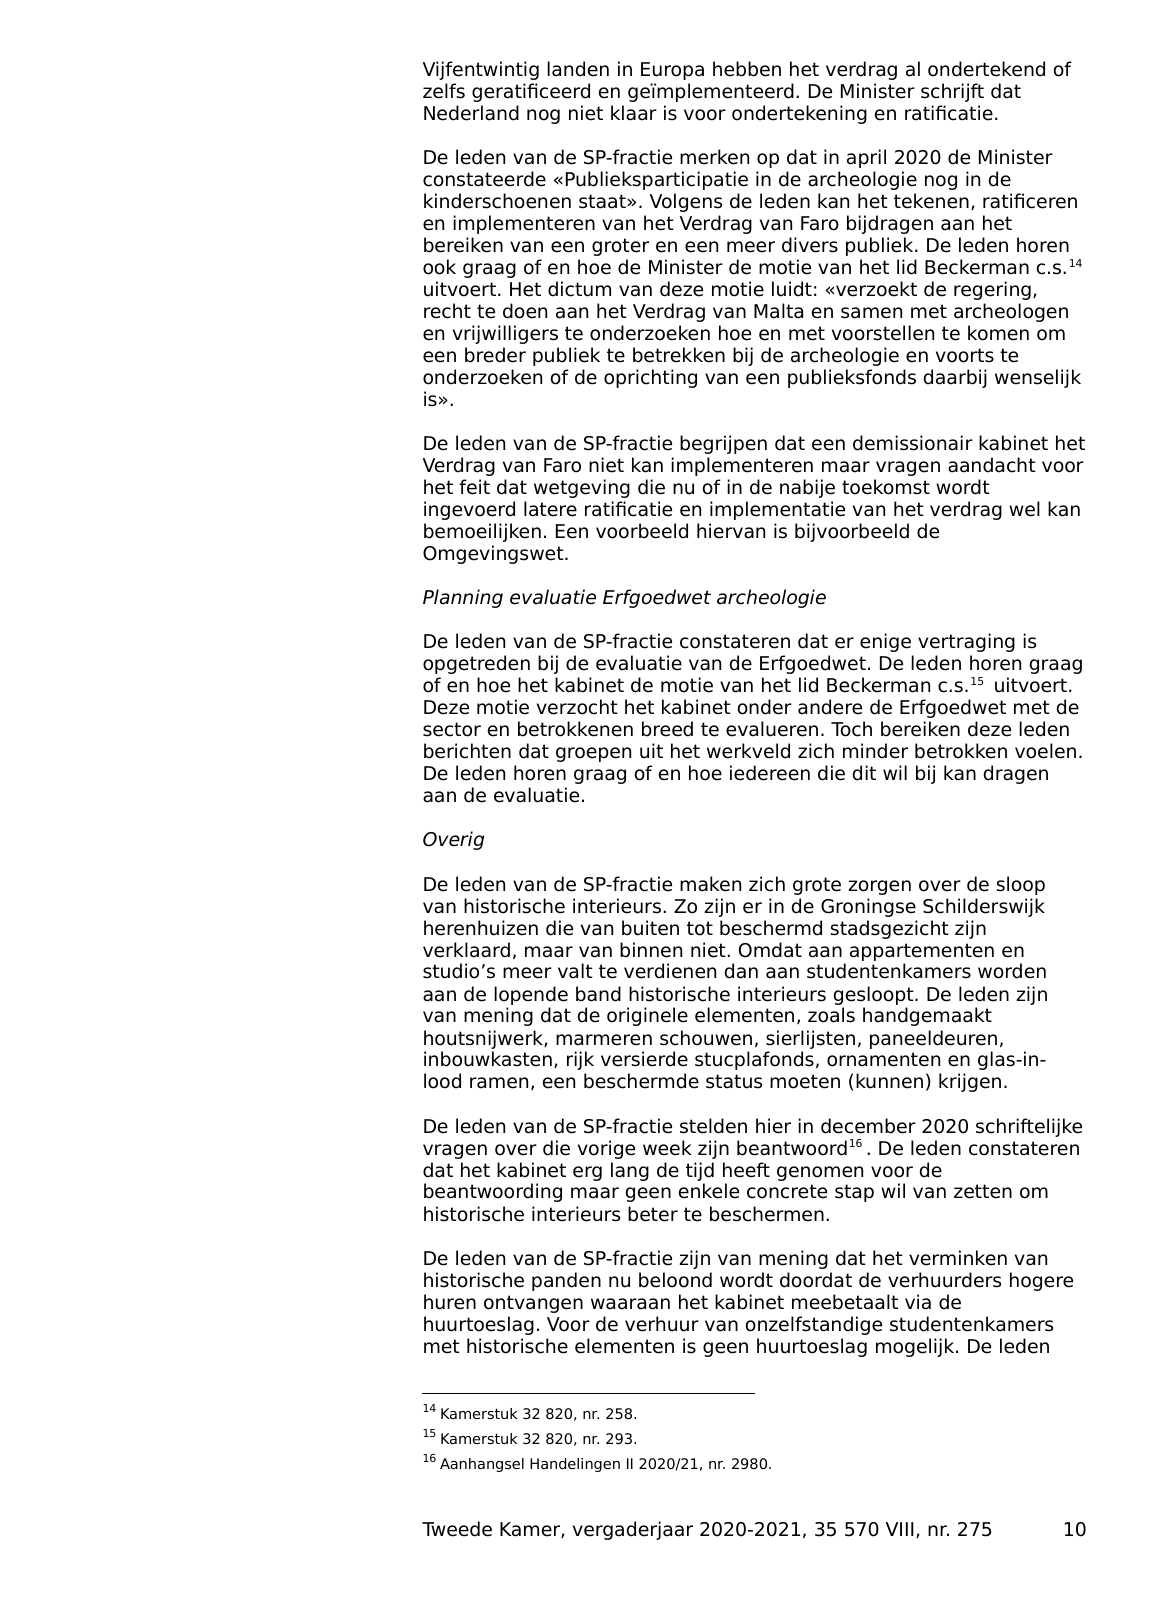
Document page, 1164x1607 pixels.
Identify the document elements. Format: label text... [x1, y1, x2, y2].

text De leden van de SP-fractie constateren dat er enige vertraging is opgetreden bij de evaluatie van de Erfgoedwet. De leden horen graag of en hoe het kabinet de motie van het lid Beckerman c.s. uitvoert. Deze motie verzocht het kabinet onder andere de Erfgoedwet met de sector en betrokkenen breed te evalueren. Toch bereiken deze leden berichten dat groepen uit het werkveld zich minder betrokken voelen. De leden horen graag of en hoe iedereen die dit wil bij kan dragen aan de evaluatie. [422, 631, 1087, 807]
text Kamerstuk 32 820, nr. 293. [422, 1427, 1087, 1449]
text De leden van de SP-fractie zijn van mening dat het verminken van historische panden nu beloond wordt doordat de verhuurders hogere huren ontvangen waaraan het kabinet meebetaalt via de huurtoeslag. Voor de verhuur van onzelfstandige studentenkamers met historische elementen is geen huurtoeslag mogelijk. De leden [422, 1248, 1087, 1357]
text De leden van de SP-fractie maken zich grote zorgen over de sloop van historische interieurs. Zo zijn er in de Groningse Schilderswijk herenhuizen die van buiten tot beschermd stadsgezicht zijn verklaard, maar van binnen niet. Omdat aan appartementen en studio’s meer valt te verdienen dan aan studentenkamers worden aan de lopende band historische interieurs gesloopt. De leden zijn van mening dat de originele elementen, zoals handgemaakt houtsnijwerk, marmeren schouwen, sierlijsten, paneeldeuren, inbouwkasten, rijk versierde stucplafonds, ornamenten en glas-in-lood ramen, een beschermde status moeten (kunnen) krijgen. [422, 873, 1087, 1093]
text De leden van de SP-fractie stelden hier in december 2020 schriftelijke vragen over die vorige week zijn beantwoord. De leden constateren dat het kabinet erg lang de tijd heeft genomen voor de beantwoording maar geen enkele concrete stap wil van zetten om historische interieurs beter te beschermen. [422, 1116, 1087, 1225]
text De leden van de SP-fractie merken op dat in april 2020 de Minister constateerde «Publieksparticipatie in de archeologie nog in de kinderschoenen staat». Volgens de leden kan het tekenen, ratificeren en implementeren van het Verdrag van Faro bijdragen aan het bereiken van een groter en een meer divers publiek. De leden horen ook graag of en hoe de Minister de motie van het lid Beckerman c.s. uitvoert. Het dictum van deze motie luidt: «verzoekt de regering, recht te doen aan het Verdrag van Malta en samen met archeologen en vrijwilligers te onderzoeken hoe en met voorstellen te komen om een breder publiek te betrekken bij de archeologie en voorts te onderzoeken of de oprichting van een publieksfonds daarbij wenselijk is». [422, 147, 1087, 411]
text Vijfentwintig landen in Europa hebben het verdrag al ondertekend of zelfs geratificeerd en geïmplementeerd. De Minister schrijft dat Nederland nog niet klaar is voor ondertekening en ratificatie. [422, 59, 1087, 125]
subtitle Planning evaluatie Erfgoedwet archeologie [422, 587, 1087, 609]
text Kamerstuk 32 820, nr. 258. [422, 1402, 1087, 1424]
text Aanhangsel Handelingen II 2020/21, nr. 2980. [422, 1452, 1087, 1474]
text De leden van de SP-fractie begrijpen dat een demissionair kabinet het Verdrag van Faro niet kan implementeren maar vragen aandacht voor het feit dat wetgeving die nu of in de nabije toekomst wordt ingevoerd latere ratificatie en implementatie van het verdrag wel kan bemoeilijken. Een voorbeeld hiervan is bijvoorbeeld de Omgevingswet. [422, 433, 1087, 565]
subtitle Overig [422, 829, 1087, 851]
